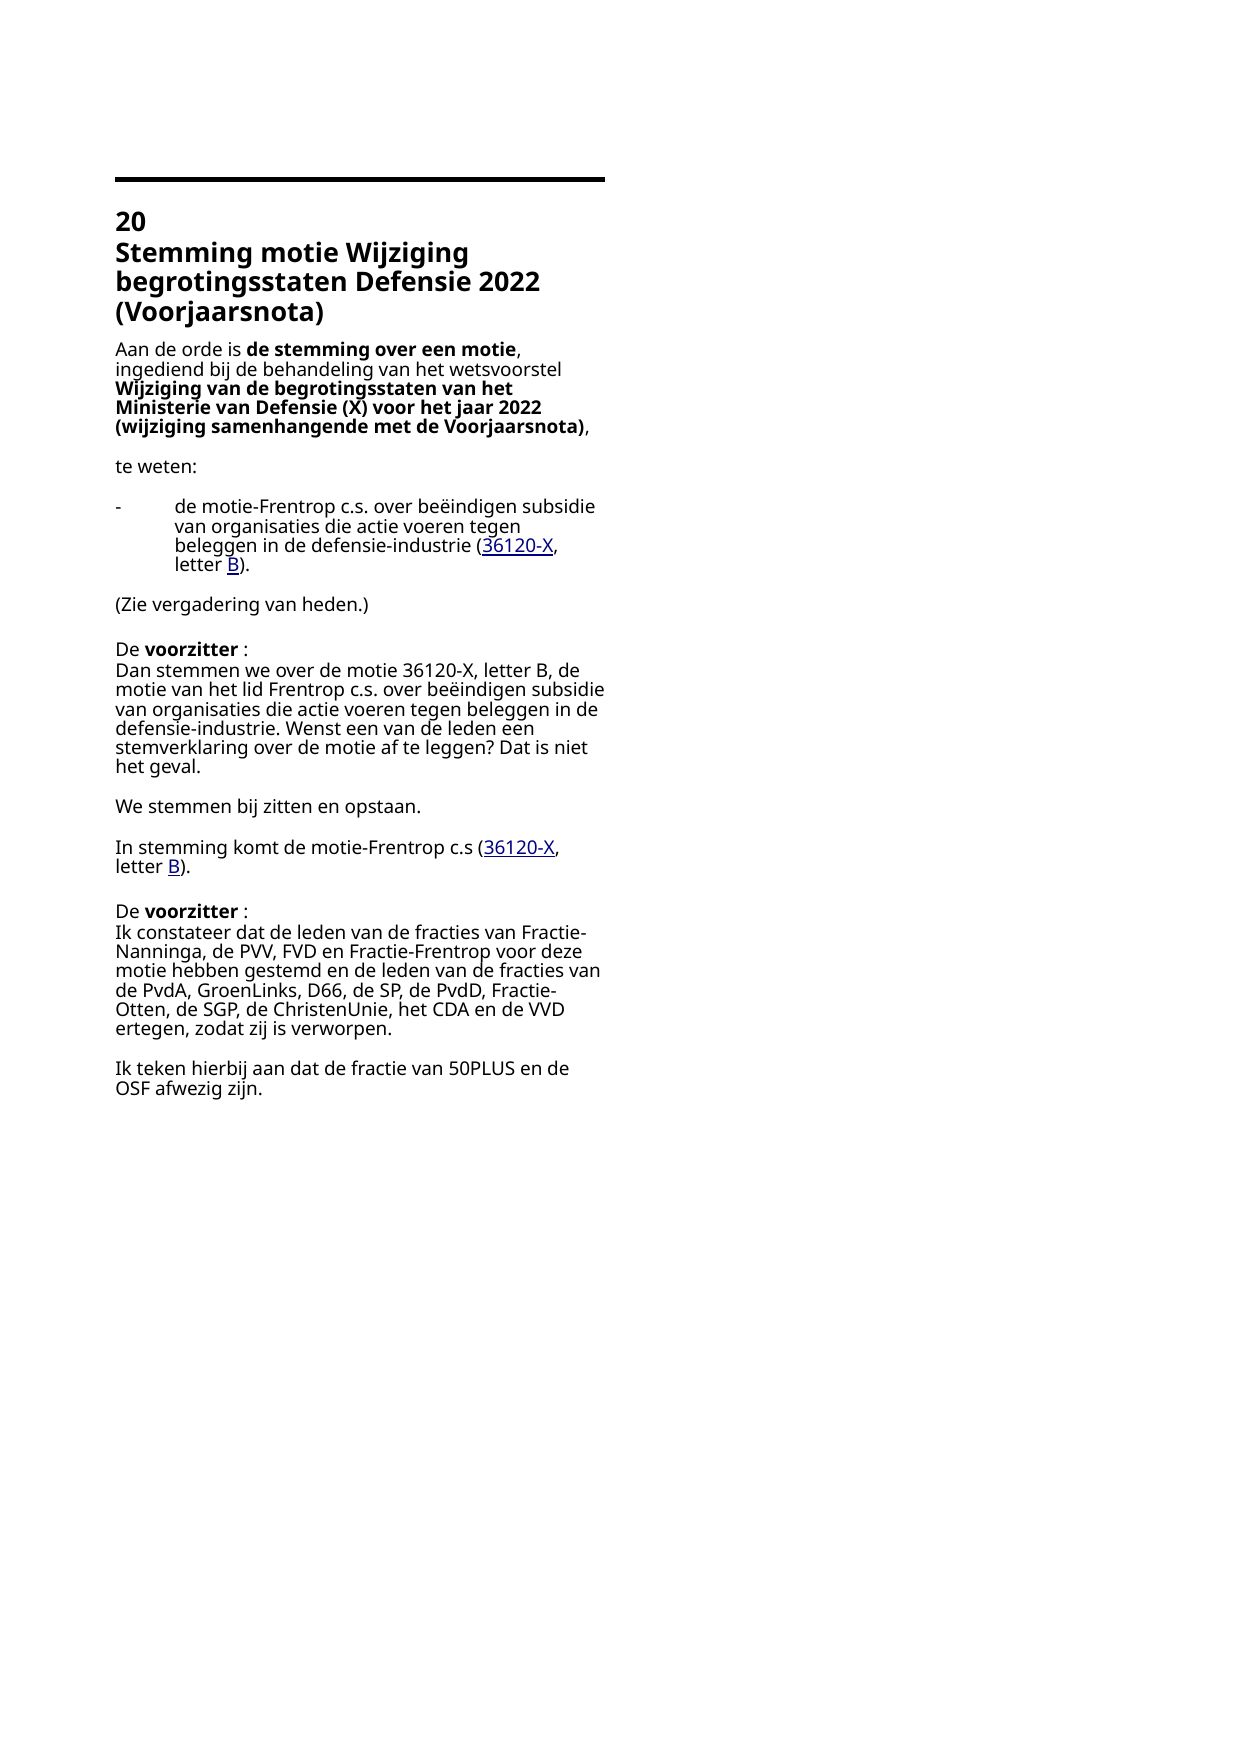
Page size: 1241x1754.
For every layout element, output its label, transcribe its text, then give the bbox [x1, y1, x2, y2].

text De voorzitter : [115, 898, 605, 924]
list de motie-Frentrop c.s. over beëindigen subsidie van organisaties die actie voeren tegen beleggen in de defensie-industrie (36120-X, letter B). [115, 498, 605, 576]
text 20 [115, 203, 605, 239]
text Ik constateer dat de leden van de fracties van Fractie-Nanninga, de PVV, FVD en Fractie-Frentrop voor deze motie hebben gestemd en de leden van de fracties van de PvdA, GroenLinks, D66, de SP, de PvdD, Fractie-Otten, de SGP, de ChristenUnie, het CDA en de VVD ertegen, zodat zij is verworpen. [115, 924, 605, 1039]
text De voorzitter : [115, 636, 605, 662]
text Aan de orde is de stemming over een motie, ingediend bij de behandeling van het wetsvoorstel Wijziging van de begrotingsstaten van het Ministerie van Defensie (X) voor het jaar 2022 (wijziging samenhangende met de Voorjaarsnota), [115, 341, 605, 438]
text (Zie vergadering van heden.) [115, 596, 605, 616]
text We stemmen bij zitten en opstaan. [115, 798, 605, 818]
text In stemming komt de motie-Frentrop c.s (36120-X, letter B). [115, 839, 605, 877]
text Ik teken hierbij aan dat de fractie van 50PLUS en de OSF afwezig zijn. [115, 1060, 605, 1099]
text Dan stemmen we over de motie 36120-X, letter B, de motie van het lid Frentrop c.s. over beëindigen subsidie van organisaties die actie voeren tegen beleggen in de defensie-industrie. Wenst een van de leden een stemverklaring over de motie af te leggen? Dat is niet het geval. [115, 662, 605, 778]
text te weten: [115, 458, 605, 478]
text Stemming motie Wijziging begrotingsstaten Defensie 2022 (Voorjaarsnota) [115, 239, 605, 341]
